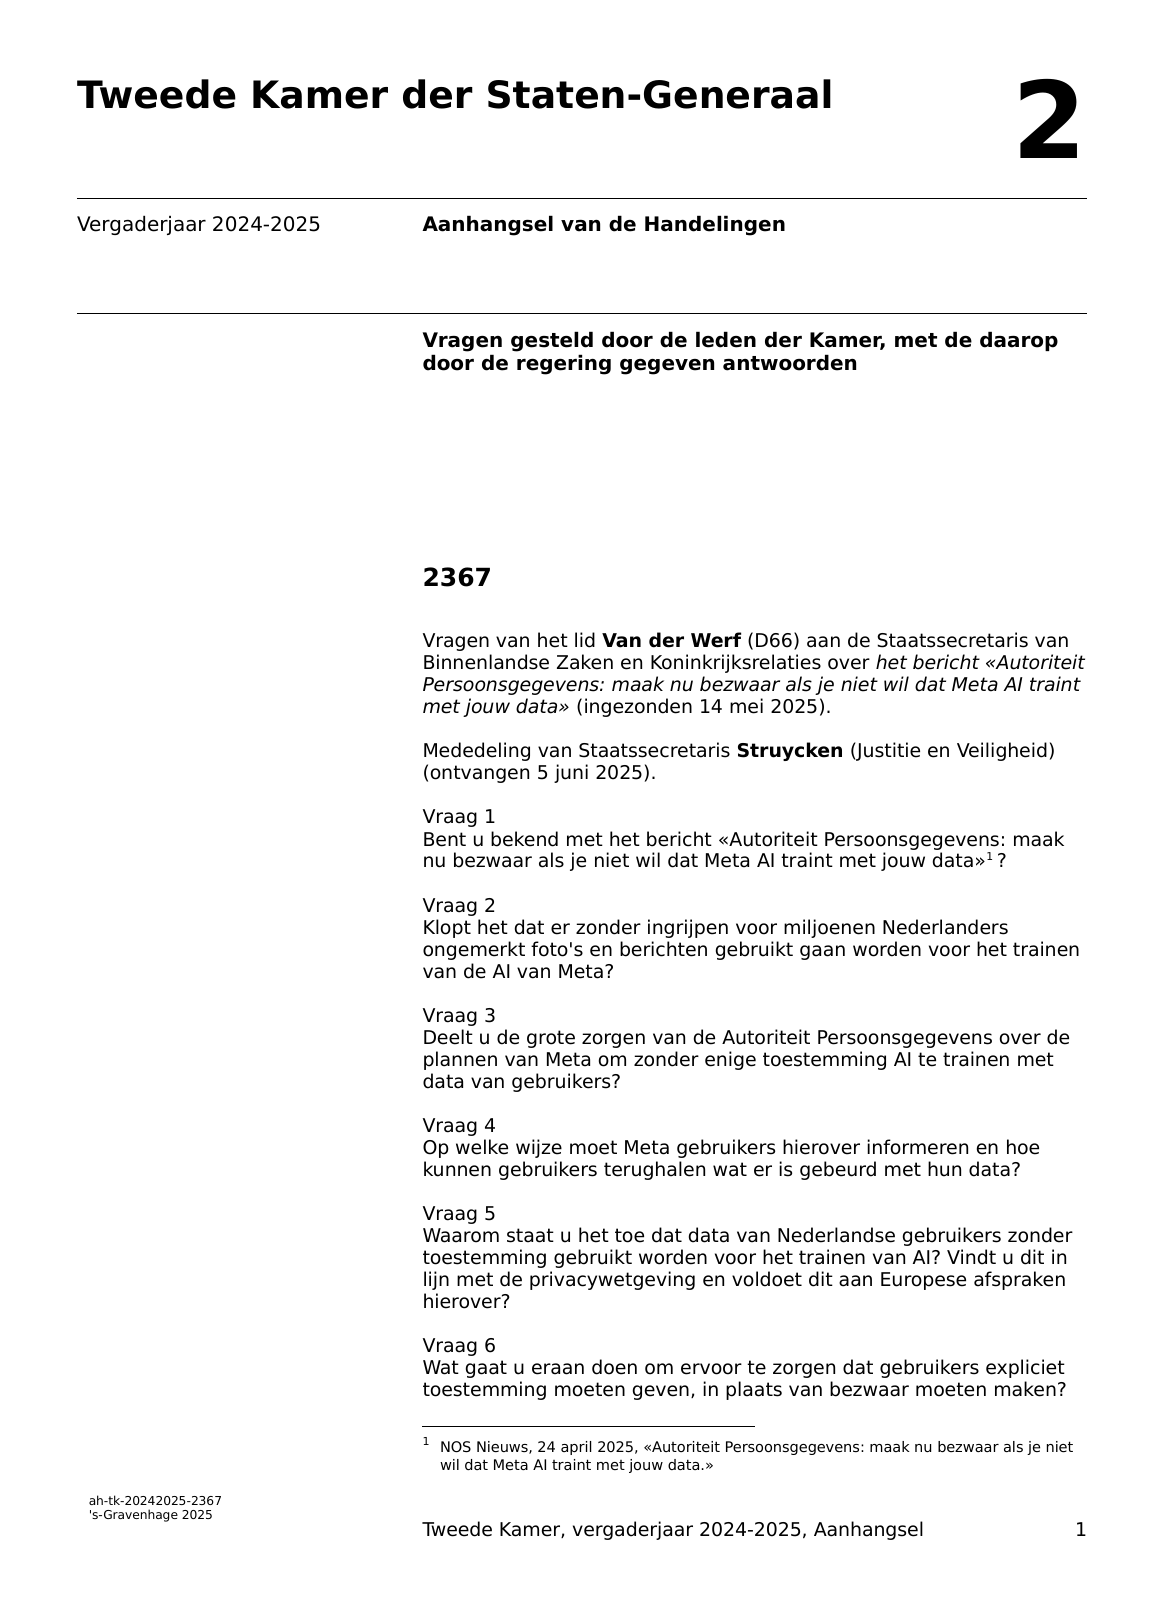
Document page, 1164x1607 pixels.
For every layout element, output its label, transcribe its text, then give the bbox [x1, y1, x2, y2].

text ah-tk-20242025-2367 [88, 1494, 323, 1508]
text Vraag 4 [422, 1115, 1087, 1137]
text 's-Gravenhage 2025 [88, 1508, 323, 1522]
table_cell [77, 314, 422, 375]
text Bent u bekend met het bericht «Autoriteit Persoonsgegevens: maak nu bezwaar als je niet wil dat Meta AI traint met jouw data»? [422, 828, 1087, 872]
text Waarom staat u het toe dat data van Nederlandse gebruikers zonder toestemming gebruikt worden voor het trainen van AI? Vindt u dit in lijn met de privacywetgeving en voldoet dit aan Europese afspraken hierover? [422, 1225, 1087, 1313]
table_cell Aanhangsel van de Handelingen [422, 199, 1087, 313]
text Vraag 2 [422, 894, 1087, 917]
text NOS Nieuws, 24 april 2025, «Autoriteit Persoonsgegevens: maak nu bezwaar als je niet wil dat Meta AI traint met jouw data.» [422, 1435, 1087, 1474]
table_cell Vragen gesteld door de leden der Kamer, met de daarop door de regering gegeven antwoorden [422, 314, 1087, 375]
text 2367 [422, 563, 1087, 592]
table_header Tweede Kamer der Staten-Generaal [77, 59, 886, 198]
text Vragen van het lid Van der Werf (D66) aan de Staatssecretaris van Binnenlandse Zaken en Koninkrijksrelaties over het bericht «Autoriteit Persoonsgegevens: maak nu bezwaar als je niet wil dat Meta AI traint met jouw data» (ingezonden 14 mei 2025). [422, 630, 1087, 718]
text Vraag 5 [422, 1203, 1087, 1225]
text Wat gaat u eraan doen om ervoor te zorgen dat gebruikers expliciet toestemming moeten geven, in plaats van bezwaar moeten maken? [422, 1357, 1087, 1401]
text Klopt het dat er zonder ingrijpen voor miljoenen Nederlanders ongemerkt foto's en berichten gebruikt gaan worden voor het trainen van de AI van Meta? [422, 917, 1087, 982]
text Vraag 3 [422, 1005, 1087, 1027]
text Mededeling van Staatssecretaris Struycken (Justitie en Veiligheid) (ontvangen 5 juni 2025). [422, 740, 1087, 784]
text Deelt u de grote zorgen van de Autoriteit Persoonsgegevens over de plannen van Meta om zonder enige toestemming AI te trainen met data van gebruikers? [422, 1027, 1087, 1093]
text Vraag 1 [422, 806, 1087, 828]
table_header 2 [886, 59, 1087, 198]
table_cell Vergaderjaar 2024-2025 [77, 199, 422, 313]
text Op welke wijze moet Meta gebruikers hierover informeren en hoe kunnen gebruikers terughalen wat er is gebeurd met hun data? [422, 1137, 1087, 1181]
text Vraag 6 [422, 1335, 1087, 1357]
